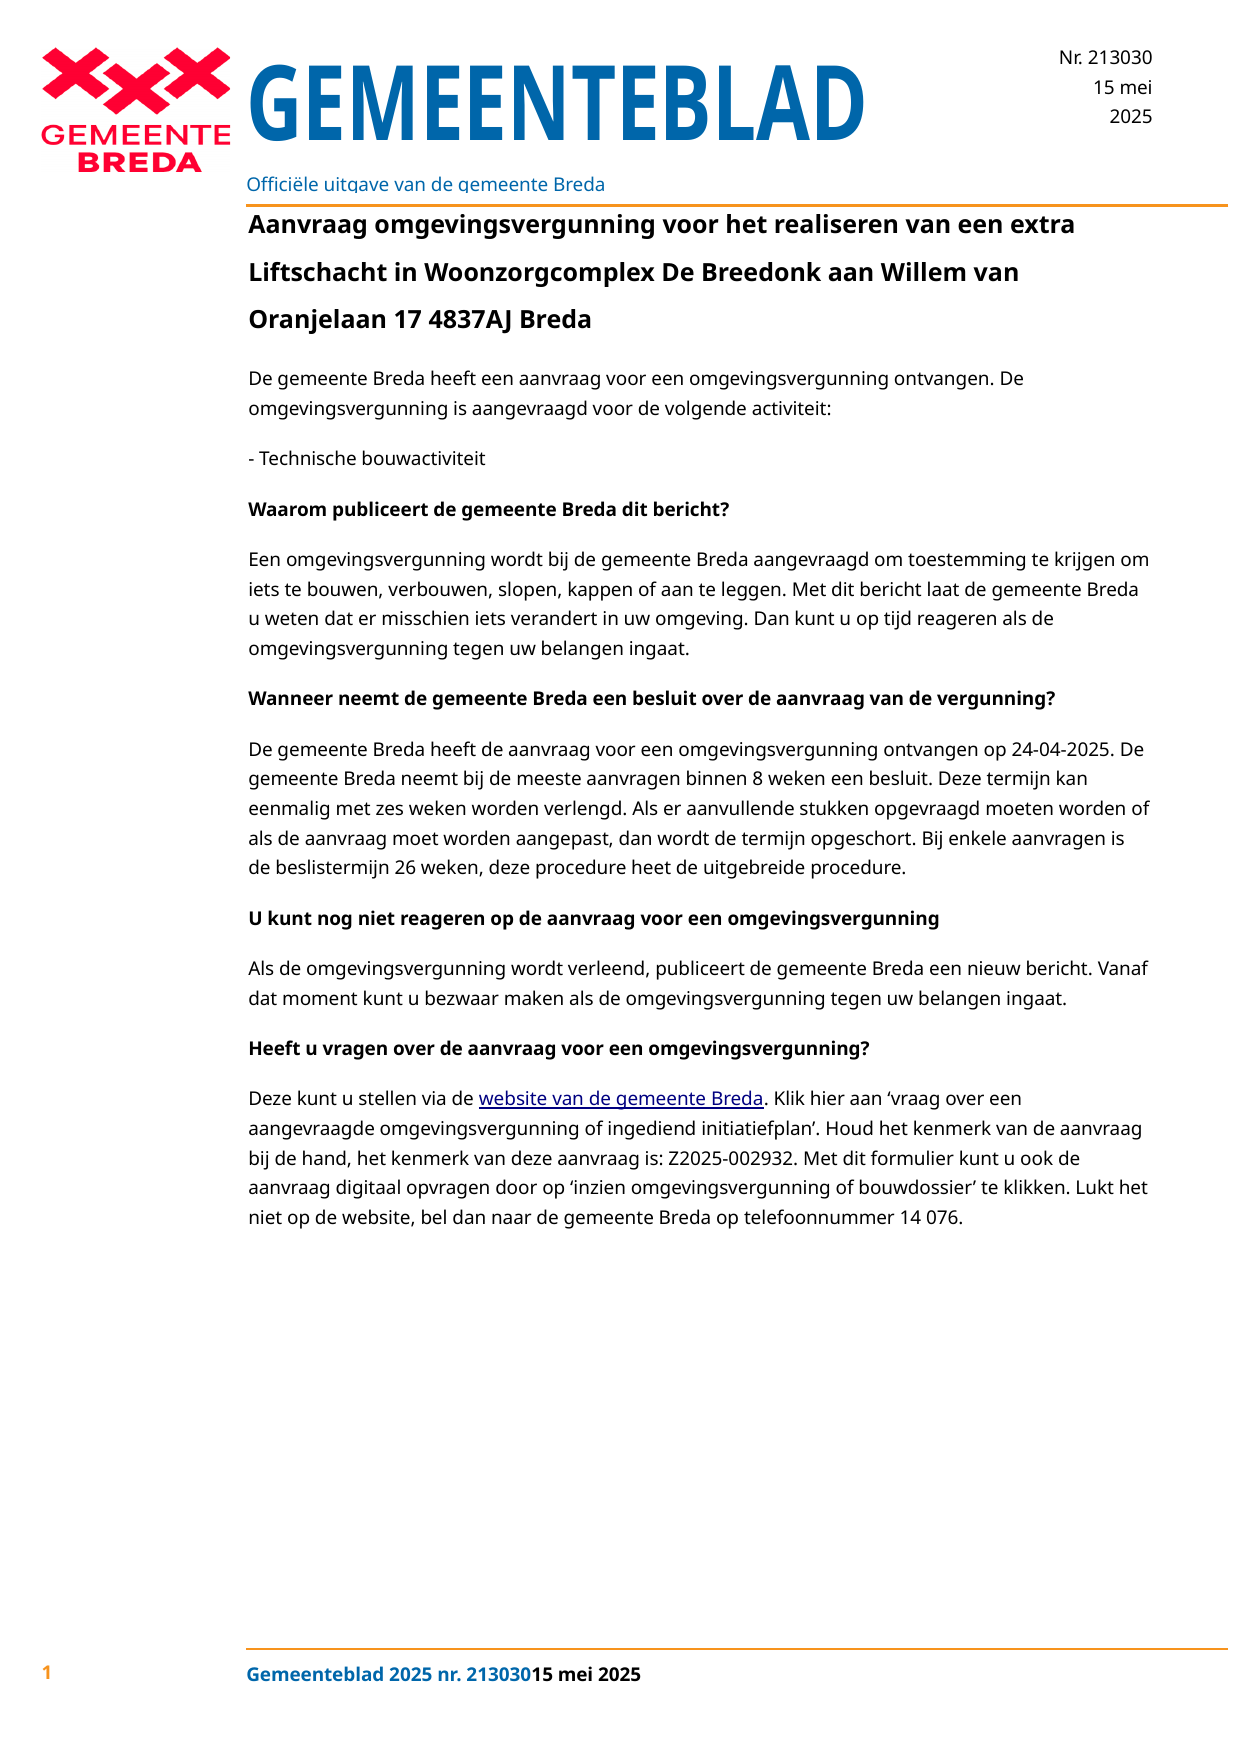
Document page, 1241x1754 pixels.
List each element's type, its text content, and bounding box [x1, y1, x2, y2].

picture [41, 47, 231, 172]
text Aanvraag omgevingsvergunning voor het realiseren van een extra Liftschacht in Woonzorgcomplex De Breedonk aan Willem van Oranjelaan 17 4837AJ Breda [248, 207, 1152, 336]
text Waarom publiceert de gemeente Breda dit bericht? [248, 496, 1152, 522]
text Als de omgevingsvergunning wordt verleend, publiceert de gemeente Breda een nieuw bericht. Vanaf dat moment kunt u bezwaar maken als de omgevingsvergunning tegen uw belangen ingaat. [248, 955, 1152, 1010]
text Een omgevingsvergunning wordt bij de gemeente Breda aangevraagd om toestemming te krijgen om iets te bouwen, verbouwen, slopen, kappen of aan te leggen. Met dit bericht laat de gemeente Breda u weten dat er misschien iets verandert in uw omgeving. Dan kunt u op tijd reageren als de omgevingsvergunning tegen uw belangen ingaat. [248, 546, 1152, 661]
text De gemeente Breda heeft de aanvraag voor een omgevingsvergunning ontvangen op 24-04-2025. De gemeente Breda neemt bij de meeste aanvragen binnen 8 weken een besluit. Deze termijn kan eenmalig met zes weken worden verlengd. Als er aanvullende stukken opgevraagd moeten worden of als de aanvraag moet worden aangepast, dan wordt de termijn opgeschort. Bij enkele aanvragen is de beslistermijn 26 weken, deze procedure heet de uitgebreide procedure. [248, 736, 1152, 880]
text Wanneer neemt de gemeente Breda een besluit over de aanvraag van de vergunning? [248, 686, 1152, 711]
text De gemeente Breda heeft een aanvraag voor een omgevingsvergunning ontvangen. De omgevingsvergunning is aangevraagd voor de volgende activiteit: [248, 366, 1152, 421]
text U kunt nog niet reageren op de aanvraag voor een omgevingsvergunning [248, 905, 1152, 930]
text - Technische bouwactiviteit [248, 446, 1152, 471]
text Heeft u vragen over de aanvraag voor een omgevingsvergunning? [248, 1035, 1152, 1061]
text Deze kunt u stellen via de website van de gemeente Breda. Klik hier aan ‘vraag over een aangevraagde omgevingsvergunning of ingediend initiatiefplan’. Houd het kenmerk van de aanvraag bij de hand, het kenmerk van deze aanvraag is: Z2025-002932. Met dit formulier kunt u ook de aanvraag digitaal opvragen door op ‘inzien omgevingsvergunning of bouwdossier’ te klikken. Lukt het niet op de website, bel dan naar de gemeente Breda op telefoonnummer 14 076. [248, 1086, 1152, 1229]
